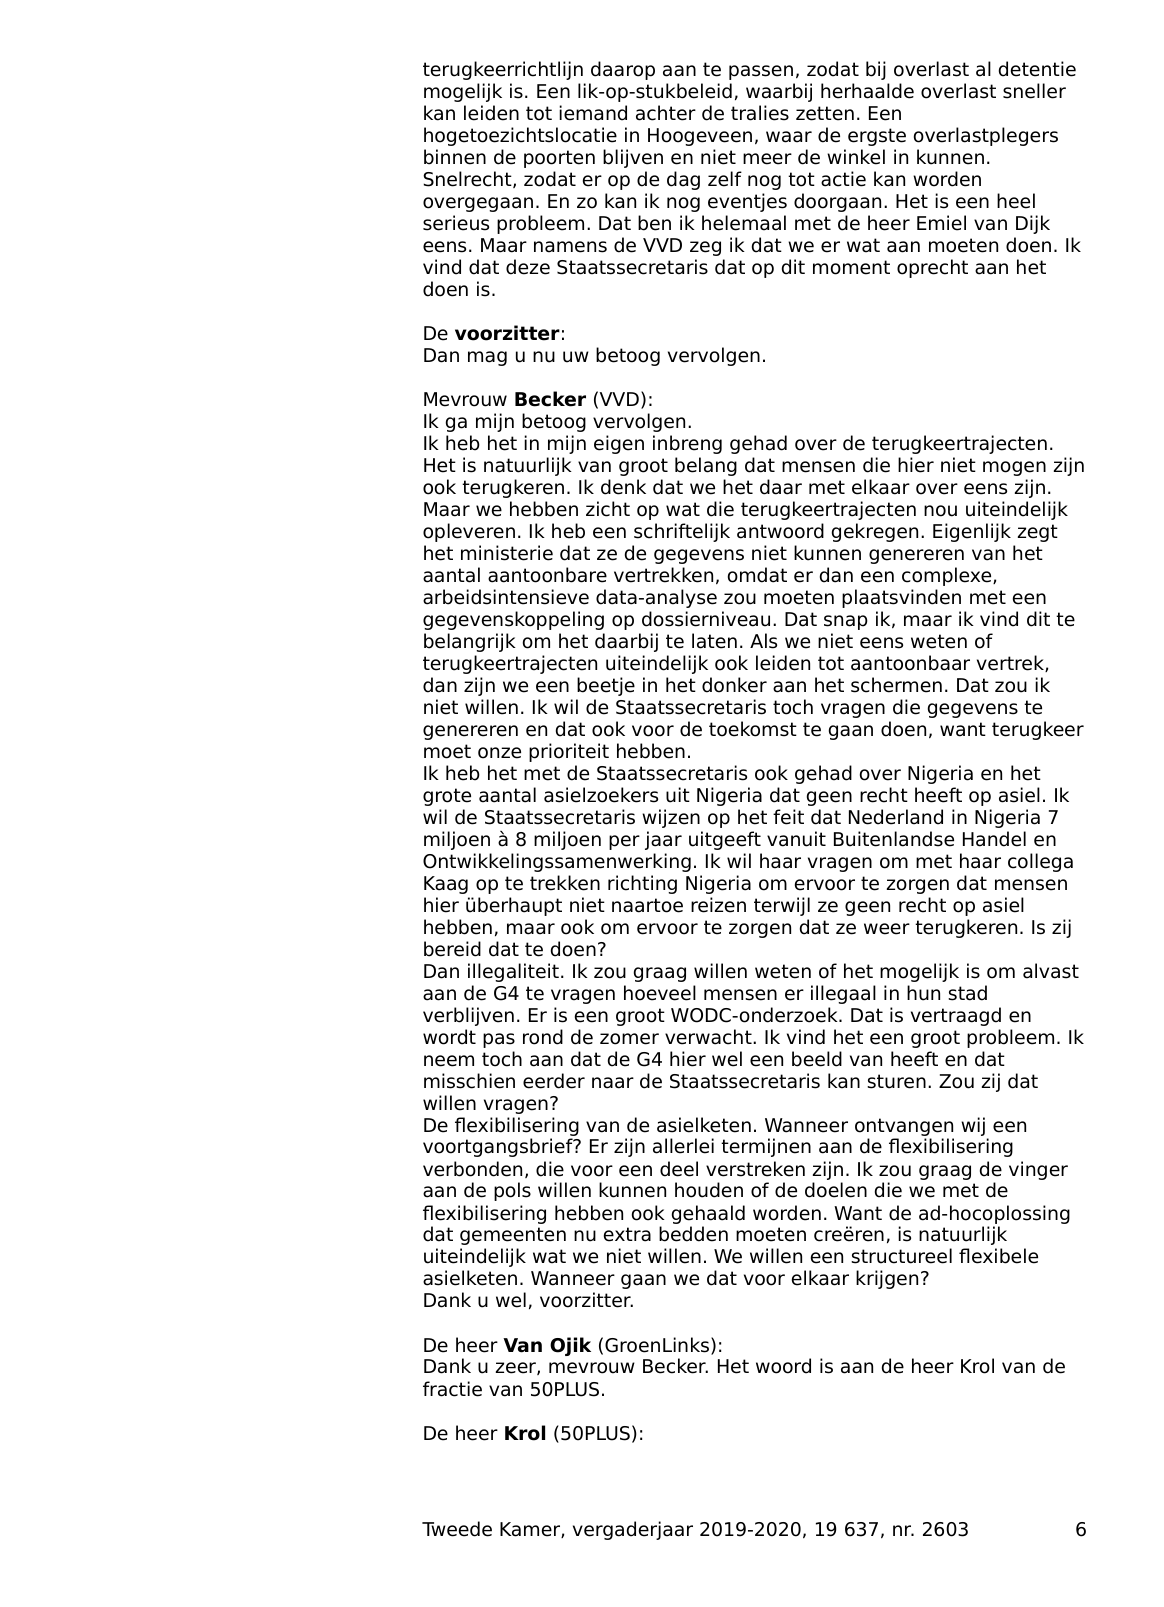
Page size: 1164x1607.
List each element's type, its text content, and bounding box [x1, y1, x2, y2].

text Dan mag u nu uw betoog vervolgen. [422, 345, 1087, 367]
text De flexibilisering van de asielketen. Wanneer ontvangen wij een voortgangsbrief? Er zijn allerlei termijnen aan de flexibilisering verbonden, die voor een deel verstreken zijn. Ik zou graag de vinger aan de pols willen kunnen houden of de doelen die we met de flexibilisering hebben ook gehaald worden. Want de ad-hocoplossing dat gemeenten nu extra bedden moeten creëren, is natuurlijk uiteindelijk wat we niet willen. We willen een structureel flexibele asielketen. Wanneer gaan we dat voor elkaar krijgen? [422, 1114, 1087, 1290]
text De heer Van Ojik (GroenLinks): [422, 1334, 1087, 1356]
text De voorzitter: [422, 323, 1087, 345]
text Dan illegaliteit. Ik zou graag willen weten of het mogelijk is om alvast aan de G4 te vragen hoeveel mensen er illegaal in hun stad verblijven. Er is een groot WODC-onderzoek. Dat is vertraagd en wordt pas rond de zomer verwacht. Ik vind het een groot probleem. Ik neem toch aan dat de G4 hier wel een beeld van heeft en dat misschien eerder naar de Staatssecretaris kan sturen. Zou zij dat willen vragen? [422, 961, 1087, 1114]
text Mevrouw Becker (VVD): [422, 389, 1087, 411]
text Dank u wel, voorzitter. [422, 1290, 1087, 1312]
text De heer Krol (50PLUS): [422, 1423, 1087, 1444]
text Ik heb het in mijn eigen inbreng gehad over de terugkeertrajecten. Het is natuurlijk van groot belang dat mensen die hier niet mogen zijn ook terugkeren. Ik denk dat we het daar met elkaar over eens zijn. Maar we hebben zicht op wat die terugkeertrajecten nou uiteindelijk opleveren. Ik heb een schriftelijk antwoord gekregen. Eigenlijk zegt het ministerie dat ze de gegevens niet kunnen genereren van het aantal aantoonbare vertrekken, omdat er dan een complexe, arbeidsintensieve data-analyse zou moeten plaatsvinden met een gegevenskoppeling op dossierniveau. Dat snap ik, maar ik vind dit te belangrijk om het daarbij te laten. Als we niet eens weten of terugkeertrajecten uiteindelijk ook leiden tot aantoonbaar vertrek, dan zijn we een beetje in het donker aan het schermen. Dat zou ik niet willen. Ik wil de Staatssecretaris toch vragen die gegevens te genereren en dat ook voor de toekomst te gaan doen, want terugkeer moet onze prioriteit hebben. [422, 433, 1087, 763]
text Dank u zeer, mevrouw Becker. Het woord is aan de heer Krol van de fractie van 50PLUS. [422, 1356, 1087, 1400]
text Ik heb het met de Staatssecretaris ook gehad over Nigeria en het grote aantal asielzoekers uit Nigeria dat geen recht heeft op asiel. Ik wil de Staatssecretaris wijzen op het feit dat Nederland in Nigeria 7 miljoen à 8 miljoen per jaar uitgeeft vanuit Buitenlandse Handel en Ontwikkelingssamenwerking. Ik wil haar vragen om met haar collega Kaag op te trekken richting Nigeria om ervoor te zorgen dat mensen hier überhaupt niet naartoe reizen terwijl ze geen recht op asiel hebben, maar ook om ervoor te zorgen dat ze weer terugkeren. Is zij bereid dat te doen? [422, 763, 1087, 961]
text terugkeerrichtlijn daarop aan te passen, zodat bij overlast al detentie mogelijk is. Een lik-op-stukbeleid, waarbij herhaalde overlast sneller kan leiden tot iemand achter de tralies zetten. Een hogetoezichtslocatie in Hoogeveen, waar de ergste overlastplegers binnen de poorten blijven en niet meer de winkel in kunnen. Snelrecht, zodat er op de dag zelf nog tot actie kan worden overgegaan. En zo kan ik nog eventjes doorgaan. Het is een heel serieus probleem. Dat ben ik helemaal met de heer Emiel van Dijk eens. Maar namens de VVD zeg ik dat we er wat aan moeten doen. Ik vind dat deze Staatssecretaris dat op dit moment oprecht aan het doen is. [422, 59, 1087, 301]
text Ik ga mijn betoog vervolgen. [422, 411, 1087, 433]
